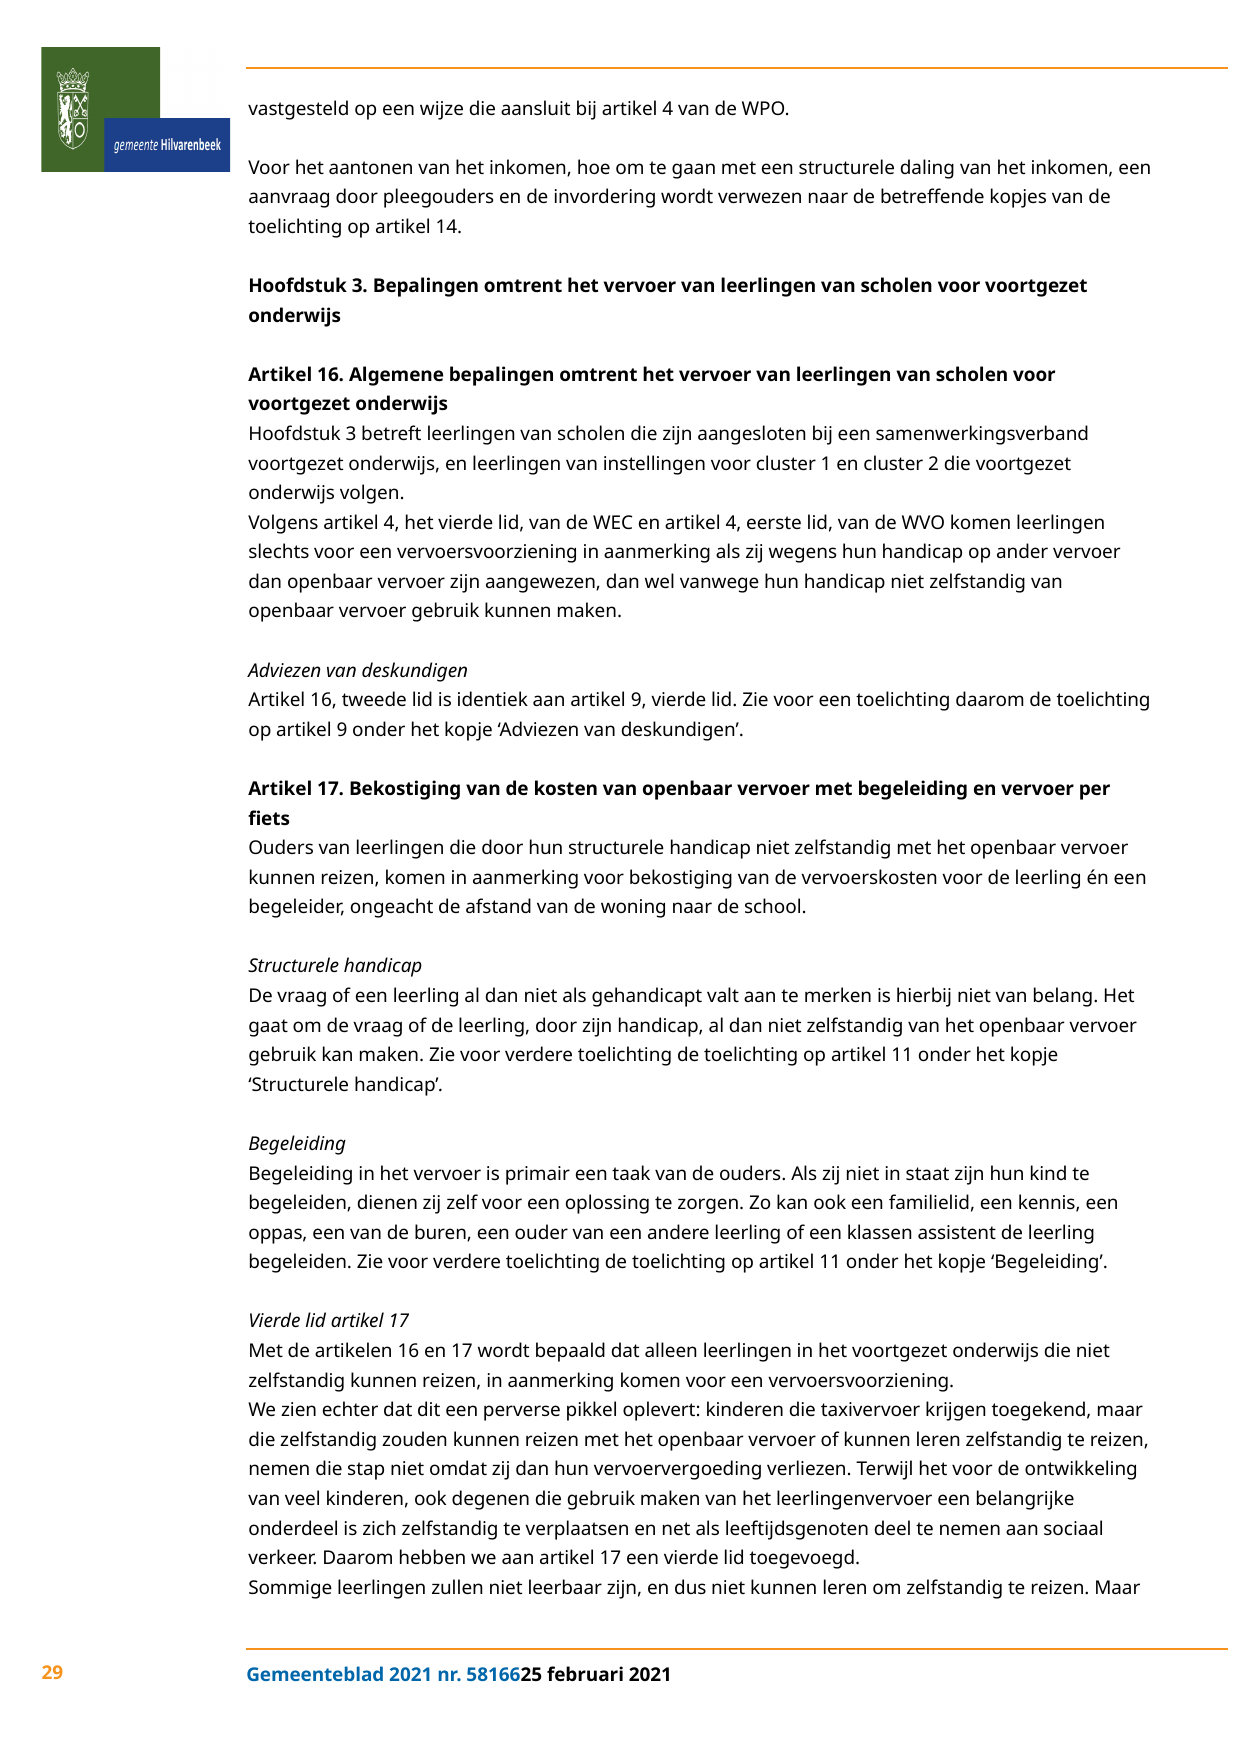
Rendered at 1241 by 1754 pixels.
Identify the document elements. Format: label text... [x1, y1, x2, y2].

text Voor het aantonen van het inkomen, hoe om te gaan met een structurele daling van het inkomen, een aanvraag door pleegouders en de invordering wordt verwezen naar de betreffende kopjes van de toelichting op artikel 14. [248, 154, 1152, 239]
text Artikel 16. Algemene bepalingen omtrent het vervoer van leerlingen van scholen voor voortgezet onderwijs [248, 361, 1152, 416]
text Vierde lid artikel 17 [248, 1308, 1152, 1333]
text Sommige leerlingen zullen niet leerbaar zijn, en dus niet kunnen leren om zelfstandig te reizen. Maar [248, 1574, 1152, 1600]
text Met de artikelen 16 en 17 wordt bepaald dat alleen leerlingen in het voortgezet onderwijs die niet zelfstandig kunnen reizen, in aanmerking komen voor een vervoersvoorziening. [248, 1337, 1152, 1393]
text Begeleiding [248, 1130, 1152, 1156]
text vastgesteld op een wijze die aansluit bij artikel 4 van de WPO. [248, 95, 1152, 121]
text Hoofdstuk 3. Bepalingen omtrent het vervoer van leerlingen van scholen voor voortgezet onderwijs [248, 272, 1152, 328]
text Structurele handicap [248, 953, 1152, 978]
text De vraag of een leerling al dan niet als gehandicapt valt aan te merken is hierbij niet van belang. Het gaat om de vraag of de leerling, door zijn handicap, al dan niet zelfstandig van het openbaar vervoer gebruik kan maken. Zie voor verdere toelichting de toelichting op artikel 11 onder het kopje ‘Structurele handicap’. [248, 982, 1152, 1097]
text Volgens artikel 4, het vierde lid, van de WEC en artikel 4, eerste lid, van de WVO komen leerlingen slechts voor een vervoersvoorziening in aanmerking als zij wegens hun handicap op ander vervoer dan openbaar vervoer zijn aangewezen, dan wel vanwege hun handicap niet zelfstandig van openbaar vervoer gebruik kunnen maken. [248, 509, 1152, 623]
text Artikel 17. Bekostiging van de kosten van openbaar vervoer met begeleiding en vervoer per fiets [248, 775, 1152, 831]
picture [41, 47, 231, 172]
text We zien echter dat dit een perverse pikkel oplevert: kinderen die taxivervoer krijgen toegekend, maar die zelfstandig zouden kunnen reizen met het openbaar vervoer of kunnen leren zelfstandig te reizen, nemen die stap niet omdat zij dan hun vervoervergoeding verliezen. Terwijl het voor de ontwikkeling van veel kinderen, ook degenen die gebruik maken van het leerlingenvervoer een belangrijke onderdeel is zich zelfstandig te verplaatsen en net als leeftijdsgenoten deel te nemen aan sociaal verkeer. Daarom hebben we aan artikel 17 een vierde lid toegevoegd. [248, 1396, 1152, 1570]
text Adviezen van deskundigen [248, 657, 1152, 683]
text Artikel 16, tweede lid is identiek aan artikel 9, vierde lid. Zie voor een toelichting daarom de toelichting op artikel 9 onder het kopje ‘Adviezen van deskundigen’. [248, 686, 1152, 742]
text Ouders van leerlingen die door hun structurele handicap niet zelfstandig met het openbaar vervoer kunnen reizen, komen in aanmerking voor bekostiging van de vervoerskosten voor de leerling én een begeleider, ongeacht de afstand van de woning naar de school. [248, 834, 1152, 919]
text Hoofdstuk 3 betreft leerlingen van scholen die zijn aangesloten bij een samenwerkingsverband voortgezet onderwijs, en leerlingen van instellingen voor cluster 1 en cluster 2 die voortgezet onderwijs volgen. [248, 420, 1152, 505]
text Begeleiding in het vervoer is primair een taak van de ouders. Als zij niet in staat zijn hun kind te begeleiden, dienen zij zelf voor een oplossing te zorgen. Zo kan ook een familielid, een kennis, een oppas, een van de buren, een ouder van een andere leerling of een klassen assistent de leerling begeleiden. Zie voor verdere toelichting de toelichting op artikel 11 onder het kopje ‘Begeleiding’. [248, 1160, 1152, 1274]
